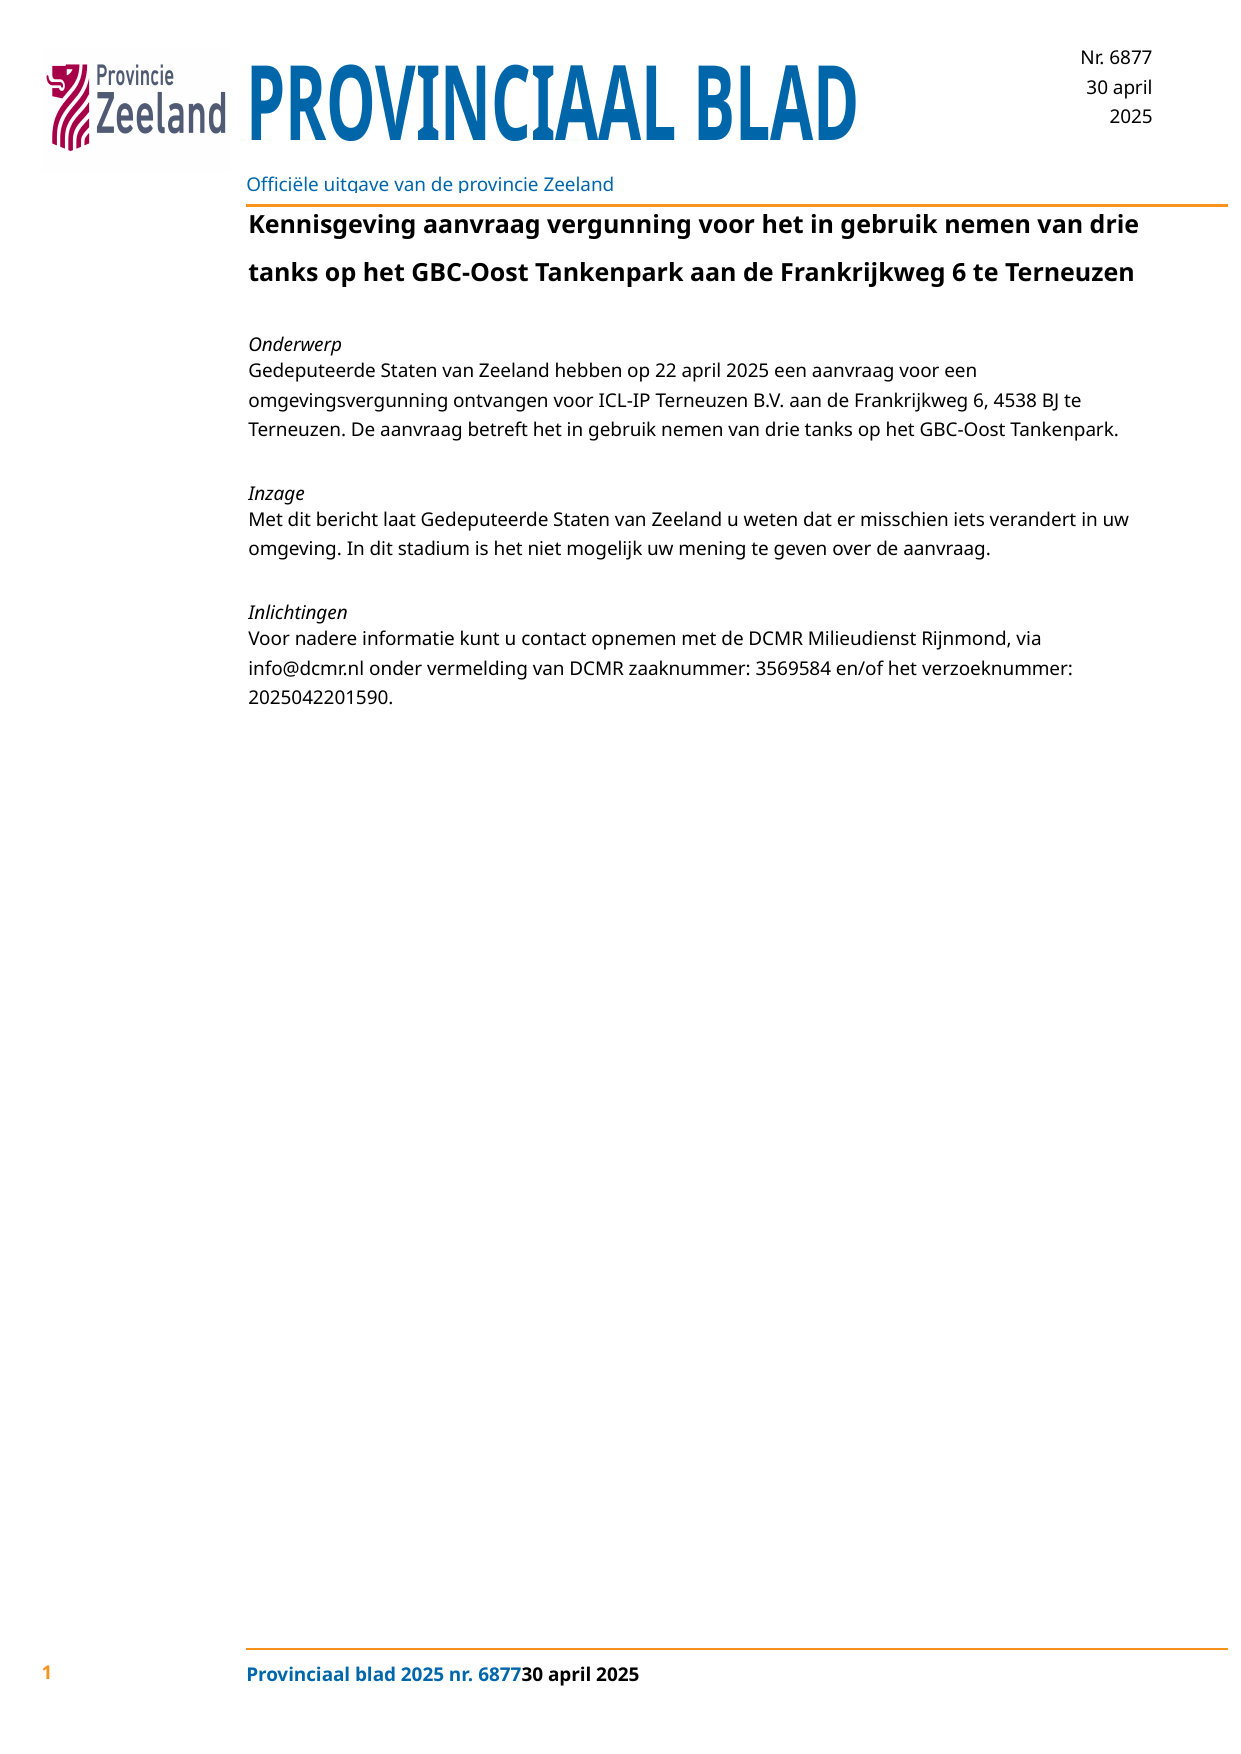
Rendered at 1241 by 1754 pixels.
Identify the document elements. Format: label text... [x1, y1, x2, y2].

text Onderwerp [248, 331, 1152, 357]
text Met dit bericht laat Gedeputeerde Staten van Zeeland u weten dat er misschien iets verandert in uw omgeving. In dit stadium is het niet mogelijk uw mening te geven over de aanvraag. [248, 506, 1152, 561]
text Inzage [248, 480, 1152, 506]
text Inlichtingen [248, 599, 1152, 625]
text Kennisgeving aanvraag vergunning voor het in gebruik nemen van drie tanks op het GBC-Oost Tankenpark aan de Frankrijkweg 6 te Terneuzen [248, 207, 1152, 288]
picture [41, 47, 231, 172]
text Gedeputeerde Staten van Zeeland hebben op 22 april 2025 een aanvraag voor een omgevingsvergunning ontvangen voor ICL-IP Terneuzen B.V. aan de Frankrijkweg 6, 4538 BJ te Terneuzen. De aanvraag betreft het in gebruik nemen van drie tanks op het GBC-Oost Tankenpark. [248, 357, 1152, 442]
text Voor nadere informatie kunt u contact opnemen met de DCMR Milieudienst Rijnmond, via info@dcmr.nl onder vermelding van DCMR zaaknummer: 3569584 en/of het verzoeknummer: 2025042201590. [248, 625, 1152, 710]
